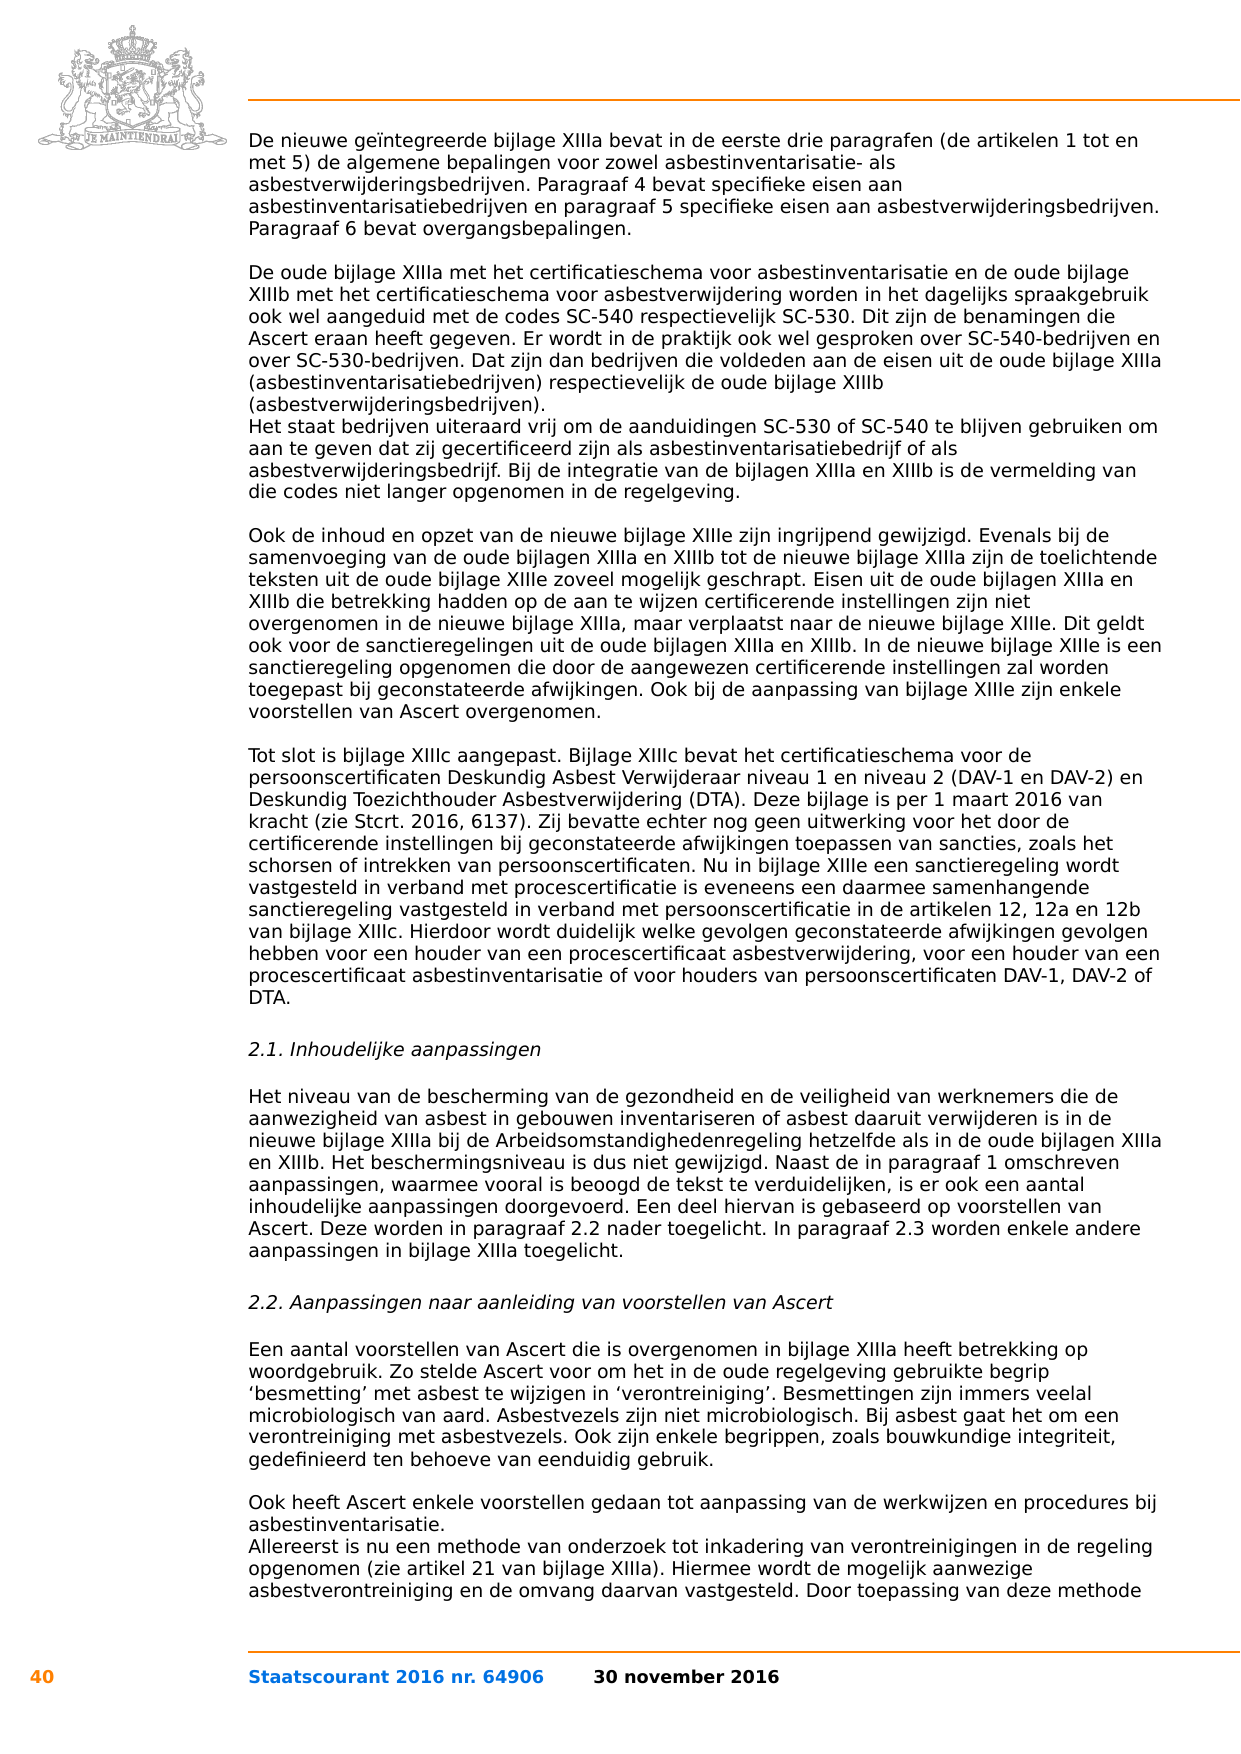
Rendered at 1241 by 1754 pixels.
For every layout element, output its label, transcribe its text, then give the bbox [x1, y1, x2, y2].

text Het niveau van de bescherming van de gezondheid en de veiligheid van werknemers die de aanwezigheid van asbest in gebouwen inventariseren of asbest daaruit verwijderen is in de nieuwe bijlage XIIIa bij de Arbeidsomstandighedenregeling hetzelfde als in de oude bijlagen XIIIa en XIIIb. Het beschermingsniveau is dus niet gewijzigd. Naast de in paragraaf 1 omschreven aanpassingen, waarmee vooral is beoogd de tekst te verduidelijken, is er ook een aantal inhoudelijke aanpassingen doorgevoerd. Een deel hiervan is gebaseerd op voorstellen van Ascert. Deze worden in paragraaf 2.2 nader toegelicht. In paragraaf 2.3 worden enkele andere aanpassingen in bijlage XIIIa toegelicht. [248, 1086, 1163, 1262]
text Allereerst is nu een methode van onderzoek tot inkadering van verontreinigingen in de regeling opgenomen (zie artikel 21 van bijlage XIIIa). Hiermee wordt de mogelijk aanwezige asbestverontreiniging en de omvang daarvan vastgesteld. Door toepassing van deze methode [248, 1536, 1163, 1602]
text Ook heeft Ascert enkele voorstellen gedaan tot aanpassing van de werkwijzen en procedures bij asbestinventarisatie. [248, 1492, 1163, 1536]
text De nieuwe geïntegreerde bijlage XIIIa bevat in de eerste drie paragrafen (de artikelen 1 tot en met 5) de algemene bepalingen voor zowel asbestinventarisatie- als asbestverwijderingsbedrijven. Paragraaf 4 bevat specifieke eisen aan asbestinventarisatiebedrijven en paragraaf 5 specifieke eisen aan asbestverwijderingsbedrijven. Paragraaf 6 bevat overgangsbepalingen. [248, 130, 1163, 240]
picture [38, 25, 227, 150]
text De oude bijlage XIIIa met het certificatieschema voor asbestinventarisatie en de oude bijlage XIIIb met het certificatieschema voor asbestverwijdering worden in het dagelijks spraakgebruik ook wel aangeduid met de codes SC-540 respectievelijk SC-530. Dit zijn de benamingen die Ascert eraan heeft gegeven. Er wordt in de praktijk ook wel gesproken over SC-540-bedrijven en over SC-530-bedrijven. Dat zijn dan bedrijven die voldeden aan de eisen uit de oude bijlage XIIIa (asbestinventarisatiebedrijven) respectievelijk de oude bijlage XIIIb (asbestverwijderingsbedrijven). [248, 262, 1163, 416]
text Tot slot is bijlage XIIIc aangepast. Bijlage XIIIc bevat het certificatieschema voor de persoonscertificaten Deskundig Asbest Verwijderaar niveau 1 en niveau 2 (DAV-1 en DAV-2) en Deskundig Toezichthouder Asbestverwijdering (DTA). Deze bijlage is per 1 maart 2016 van kracht (zie Stcrt. 2016, 6137). Zij bevatte echter nog geen uitwerking voor het door de certificerende instellingen bij geconstateerde afwijkingen toepassen van sancties, zoals het schorsen of intrekken van persoonscertificaten. Nu in bijlage XIIIe een sanctieregeling wordt vastgesteld in verband met procescertificatie is eveneens een daarmee samenhangende sanctieregeling vastgesteld in verband met persoonscertificatie in de artikelen 12, 12a en 12b van bijlage XIIIc. Hierdoor wordt duidelijk welke gevolgen geconstateerde afwijkingen gevolgen hebben voor een houder van een procescertificaat asbestverwijdering, voor een houder van een procescertificaat asbestinventarisatie of voor houders van persoonscertificaten DAV-1, DAV-2 of DTA. [248, 745, 1163, 1009]
text Ook de inhoud en opzet van de nieuwe bijlage XIIIe zijn ingrijpend gewijzigd. Evenals bij de samenvoeging van de oude bijlagen XIIIa en XIIIb tot de nieuwe bijlage XIIIa zijn de toelichtende teksten uit de oude bijlage XIIIe zoveel mogelijk geschrapt. Eisen uit de oude bijlagen XIIIa en XIIIb die betrekking hadden op de aan te wijzen certificerende instellingen zijn niet overgenomen in de nieuwe bijlage XIIIa, maar verplaatst naar de nieuwe bijlage XIIIe. Dit geldt ook voor de sanctieregelingen uit de oude bijlagen XIIIa en XIIIb. In de nieuwe bijlage XIIIe is een sanctieregeling opgenomen die door de aangewezen certificerende instellingen zal worden toegepast bij geconstateerde afwijkingen. Ook bij de aanpassing van bijlage XIIIe zijn enkele voorstellen van Ascert overgenomen. [248, 525, 1163, 723]
text Het staat bedrijven uiteraard vrij om de aanduidingen SC-530 of SC-540 te blijven gebruiken om aan te geven dat zij gecertificeerd zijn als asbestinventarisatiebedrijf of als asbestverwijderingsbedrijf. Bij de integratie van de bijlagen XIIIa en XIIIb is de vermelding van die codes niet langer opgenomen in de regelgeving. [248, 416, 1163, 503]
subtitle 2.1. Inhoudelijke aanpassingen [248, 1039, 1163, 1061]
text Een aantal voorstellen van Ascert die is overgenomen in bijlage XIIIa heeft betrekking op woordgebruik. Zo stelde Ascert voor om het in de oude regelgeving gebruikte begrip ‘besmetting’ met asbest te wijzigen in ‘verontreiniging’. Besmettingen zijn immers veelal microbiologisch van aard. Asbestvezels zijn niet microbiologisch. Bij asbest gaat het om een verontreiniging met asbestvezels. Ook zijn enkele begrippen, zoals bouwkundige integriteit, gedefinieerd ten behoeve van eenduidig gebruik. [248, 1338, 1163, 1470]
subtitle 2.2. Aanpassingen naar aanleiding van voorstellen van Ascert [248, 1292, 1163, 1313]
